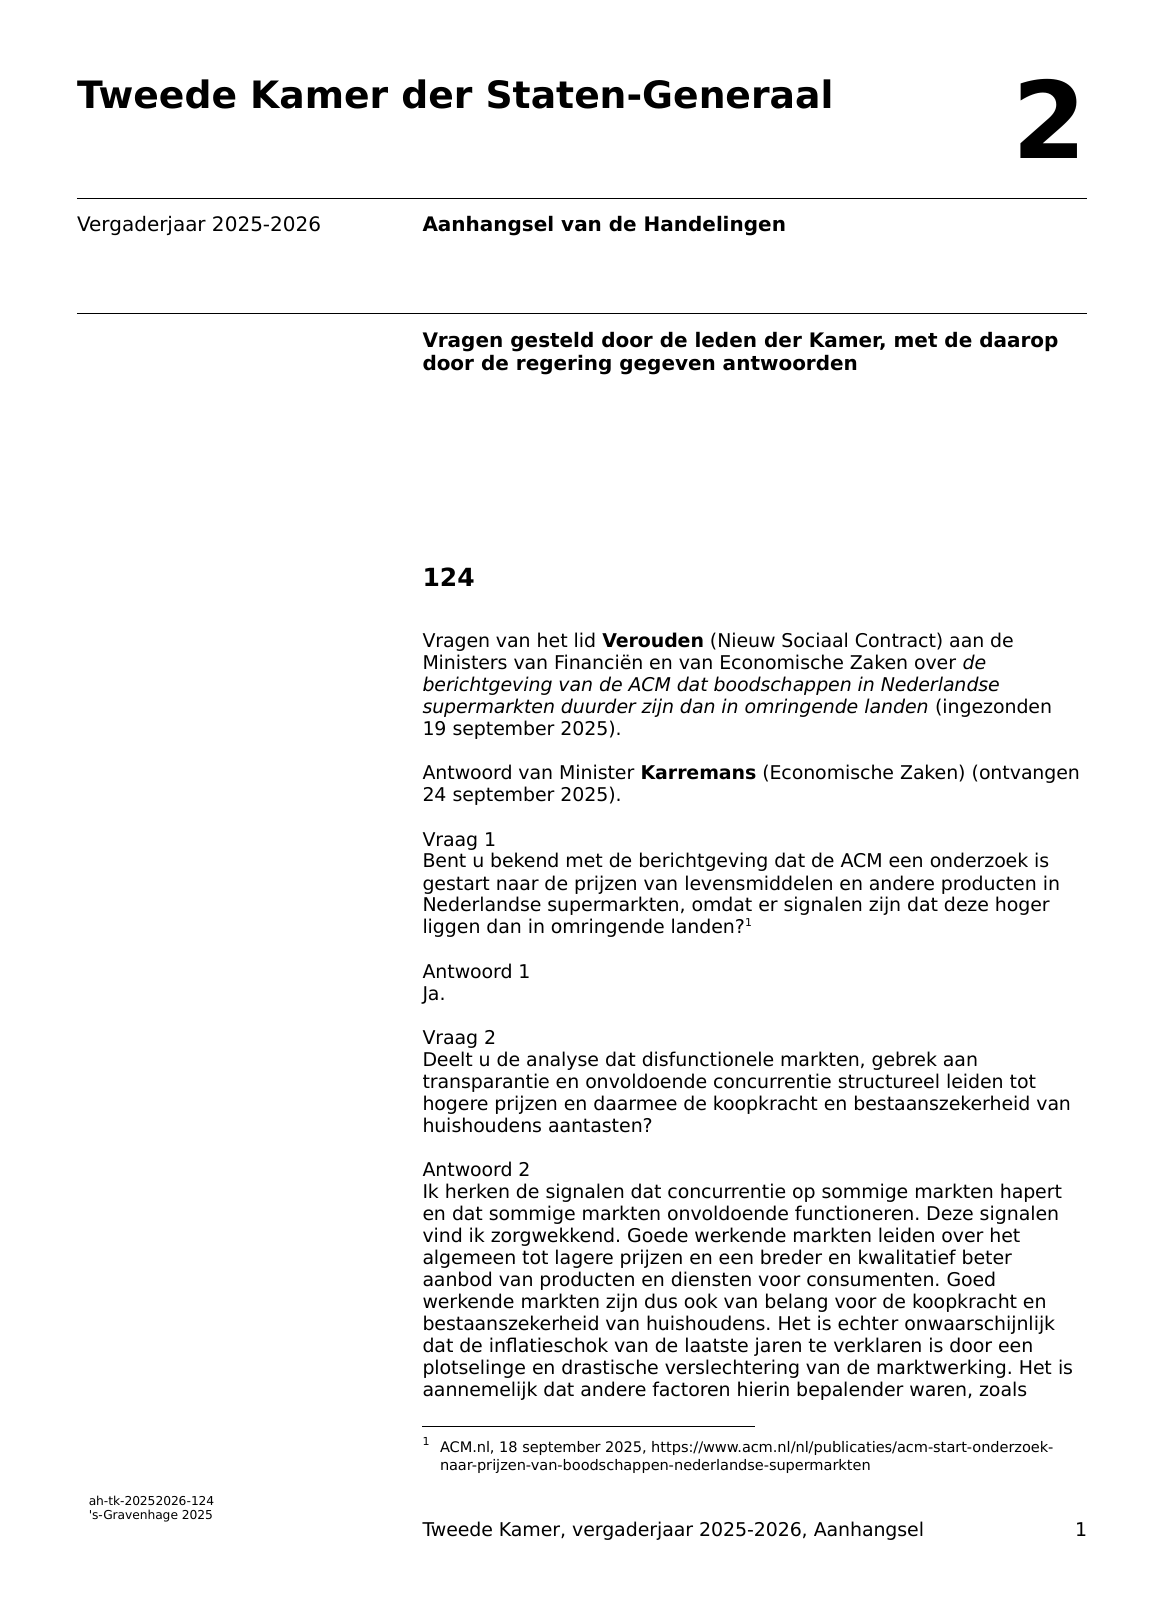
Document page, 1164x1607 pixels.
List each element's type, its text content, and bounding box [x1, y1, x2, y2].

table_cell [77, 314, 422, 375]
text Vragen van het lid Verouden (Nieuw Sociaal Contract) aan de Ministers van Financiën en van Economische Zaken over de berichtgeving van de ACM dat boodschappen in Nederlandse supermarkten duurder zijn dan in omringende landen (ingezonden 19 september 2025). [422, 630, 1087, 740]
text Antwoord 2 [422, 1159, 1087, 1181]
table_cell Vragen gesteld door de leden der Kamer, met de daarop door de regering gegeven antwoorden [422, 314, 1087, 375]
text ACM.nl, 18 september 2025, https://www.acm.nl/nl/publicaties/acm-start-onderzoek-naar-prijzen-van-boodschappen-nederlandse-supermarkten [422, 1435, 1087, 1474]
text 124 [422, 563, 1087, 592]
table_cell Aanhangsel van de Handelingen [422, 199, 1087, 313]
table_header 2 [886, 59, 1087, 198]
text Vraag 2 [422, 1027, 1087, 1049]
text ah-tk-20252026-124 [88, 1494, 323, 1508]
text Vraag 1 [422, 828, 1087, 850]
text Ik herken de signalen dat concurrentie op sommige markten hapert en dat sommige markten onvoldoende functioneren. Deze signalen vind ik zorgwekkend. Goede werkende markten leiden over het algemeen tot lagere prijzen en een breder en kwalitatief beter aanbod van producten en diensten voor consumenten. Goed werkende markten zijn dus ook van belang voor de koopkracht en bestaanszekerheid van huishoudens. Het is echter onwaarschijnlijk dat de inflatieschok van de laatste jaren te verklaren is door een plotselinge en drastische verslechtering van de marktwerking. Het is aannemelijk dat andere factoren hierin bepalender waren, zoals [422, 1181, 1087, 1401]
text Antwoord 1 [422, 961, 1087, 982]
text Antwoord van Minister Karremans (Economische Zaken) (ontvangen 24 september 2025). [422, 762, 1087, 806]
text Ja. [422, 982, 1087, 1004]
text Bent u bekend met de berichtgeving dat de ACM een onderzoek is gestart naar de prijzen van levensmiddelen en andere producten in Nederlandse supermarkten, omdat er signalen zijn dat deze hoger liggen dan in omringende landen? [422, 850, 1087, 938]
table_cell Vergaderjaar 2025-2026 [77, 199, 422, 313]
table_header Tweede Kamer der Staten-Generaal [77, 59, 886, 198]
text Deelt u de analyse dat disfunctionele markten, gebrek aan transparantie en onvoldoende concurrentie structureel leiden tot hogere prijzen en daarmee de koopkracht en bestaanszekerheid van huishoudens aantasten? [422, 1049, 1087, 1137]
text 's-Gravenhage 2025 [88, 1508, 323, 1522]
